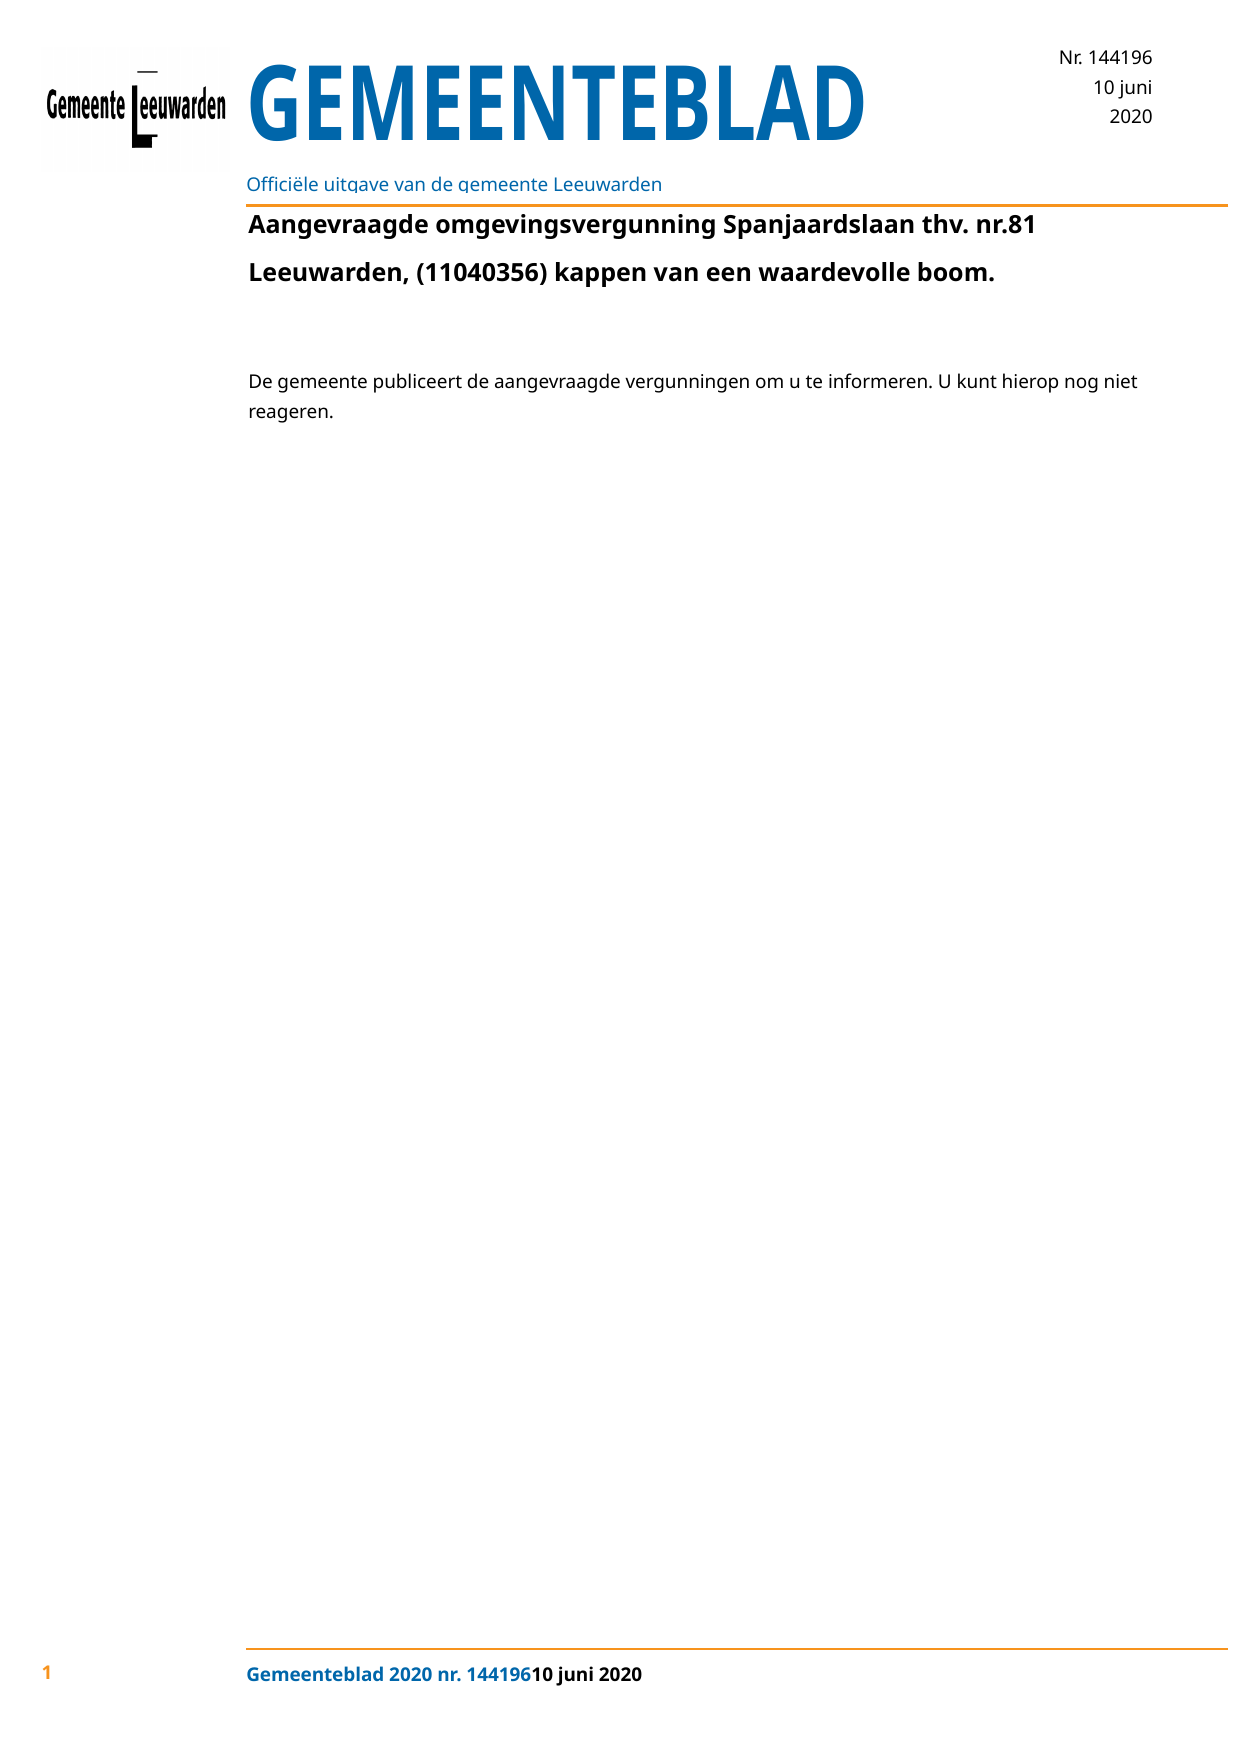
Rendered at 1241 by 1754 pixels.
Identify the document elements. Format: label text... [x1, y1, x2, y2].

text De gemeente publiceert de aangevraagde vergunningen om u te informeren. U kunt hierop nog niet reageren. [248, 368, 1152, 424]
text Aangevraagde omgevingsvergunning Spanjaardslaan thv. nr.81 Leeuwarden, (11040356) kappen van een waardevolle boom. [248, 207, 1152, 288]
picture [41, 47, 231, 172]
